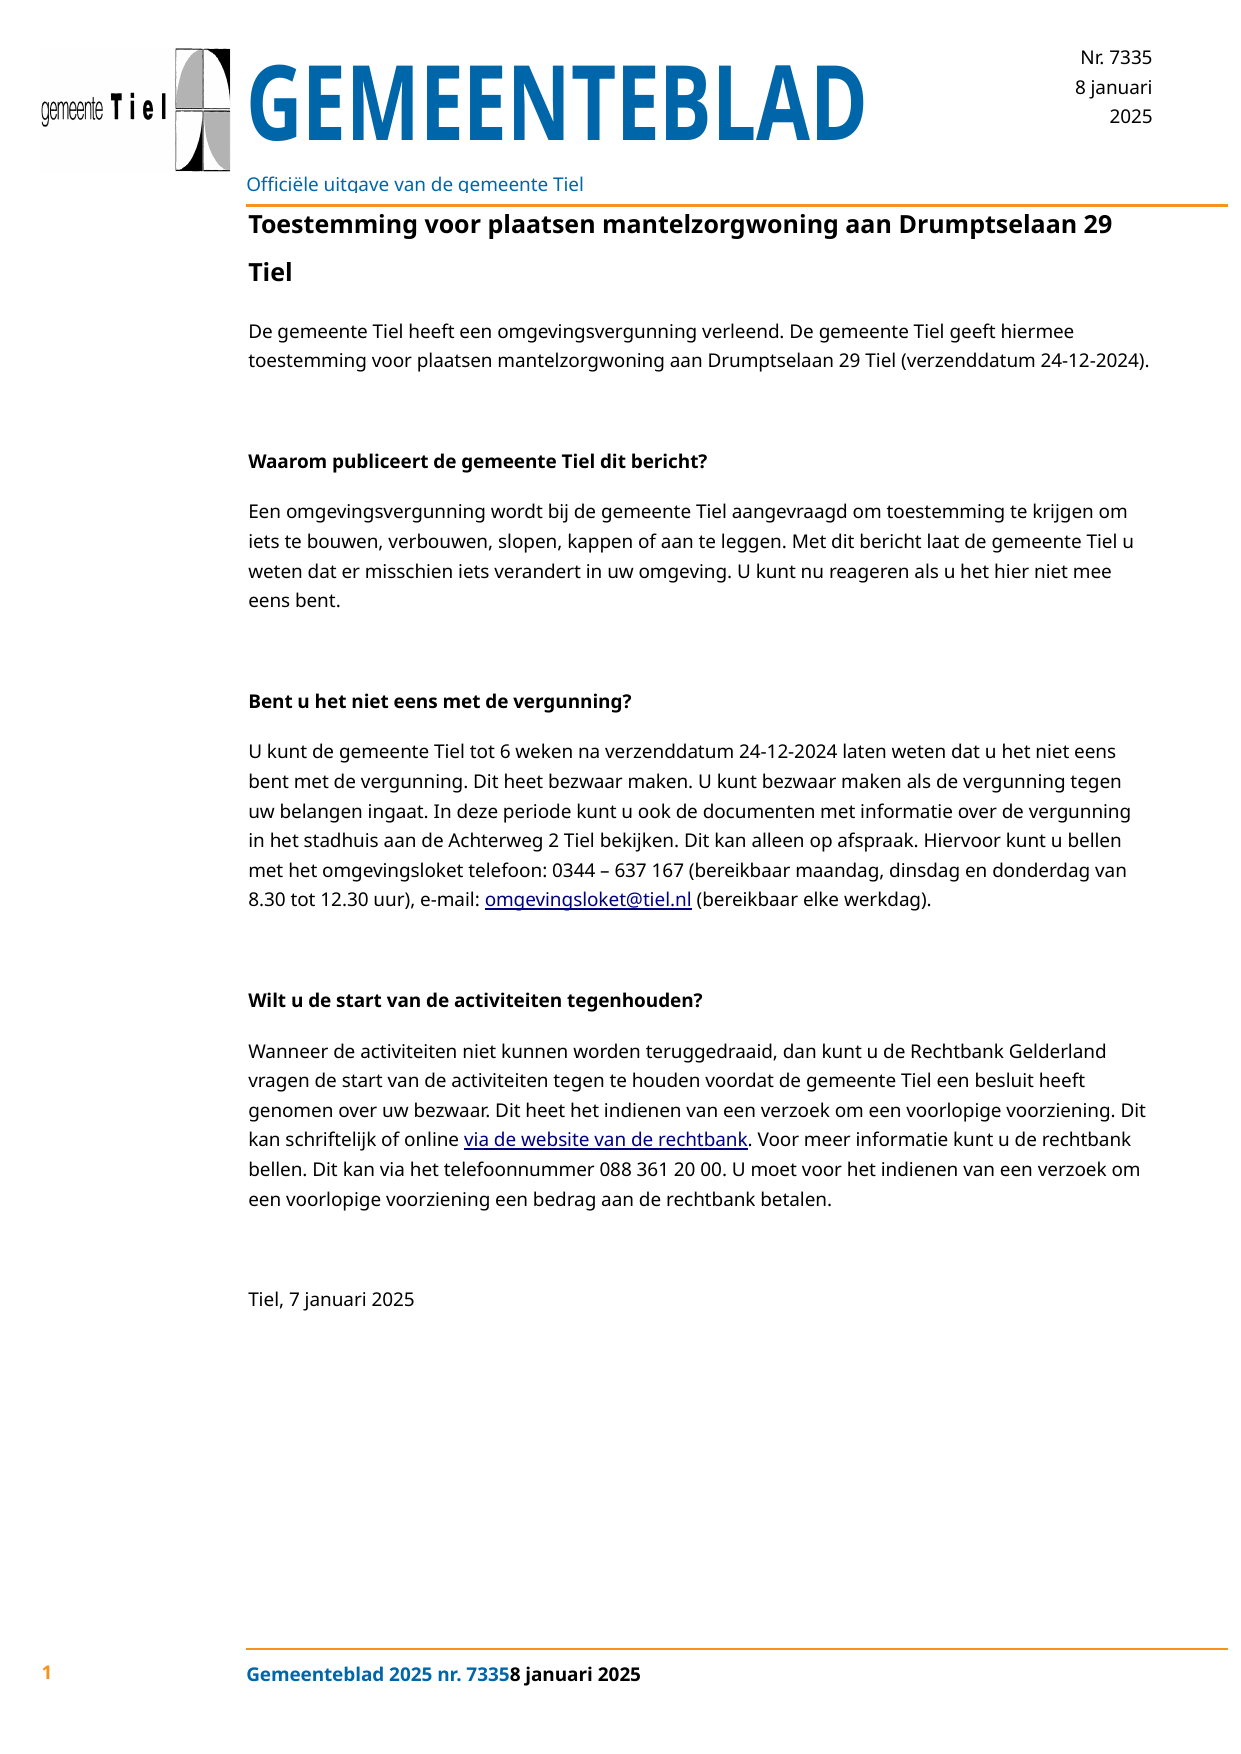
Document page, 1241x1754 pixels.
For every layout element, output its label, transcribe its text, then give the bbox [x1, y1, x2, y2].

text Waarom publiceert de gemeente Tiel dit bericht? [248, 448, 1152, 474]
text Een omgevingsvergunning wordt bij de gemeente Tiel aangevraagd om toestemming te krijgen om iets te bouwen, verbouwen, slopen, kappen of aan te leggen. Met dit bericht laat de gemeente Tiel u weten dat er misschien iets verandert in uw omgeving. U kunt nu reageren als u het hier niet mee eens bent. [248, 499, 1152, 613]
text Toestemming voor plaatsen mantelzorgwoning aan Drumptselaan 29 Tiel [248, 207, 1152, 288]
text Bent u het niet eens met de vergunning? [248, 688, 1152, 714]
text Wanneer de activiteiten niet kunnen worden teruggedraaid, dan kunt u de Rechtbank Gelderland vragen de start van de activiteiten tegen te houden voordat de gemeente Tiel een besluit heeft genomen over uw bezwaar. Dit heet het indienen van een verzoek om een voorlopige voorziening. Dit kan schriftelijk of online via de website van de rechtbank. Voor meer informatie kunt u de rechtbank bellen. Dit kan via het telefoonnummer 088 361 20 00. U moet voor het indienen van een verzoek om een voorlopige voorziening een bedrag aan de rechtbank betalen. [248, 1038, 1152, 1212]
text Wilt u de start van de activiteiten tegenhouden? [248, 987, 1152, 1013]
text De gemeente Tiel heeft een omgevingsvergunning verleend. De gemeente Tiel geeft hiermee toestemming voor plaatsen mantelzorgwoning aan Drumptselaan 29 Tiel (verzenddatum 24-12-2024). [248, 318, 1152, 373]
picture [41, 47, 231, 172]
text Tiel, 7 januari 2025 [248, 1287, 1152, 1312]
text U kunt de gemeente Tiel tot 6 weken na verzenddatum 24-12-2024 laten weten dat u het niet eens bent met de vergunning. Dit heet bezwaar maken. U kunt bezwaar maken als de vergunning tegen uw belangen ingaat. In deze periode kunt u ook de documenten met informatie over de vergunning in het stadhuis aan de Achterweg 2 Tiel bekijken. Dit kan alleen op afspraak. Hiervoor kunt u bellen met het omgevingsloket telefoon: 0344 – 637 167 (bereikbaar maandag, dinsdag en donderdag van 8.30 tot 12.30 uur), e-mail: omgevingsloket@tiel.nl (bereikbaar elke werkdag). [248, 739, 1152, 912]
